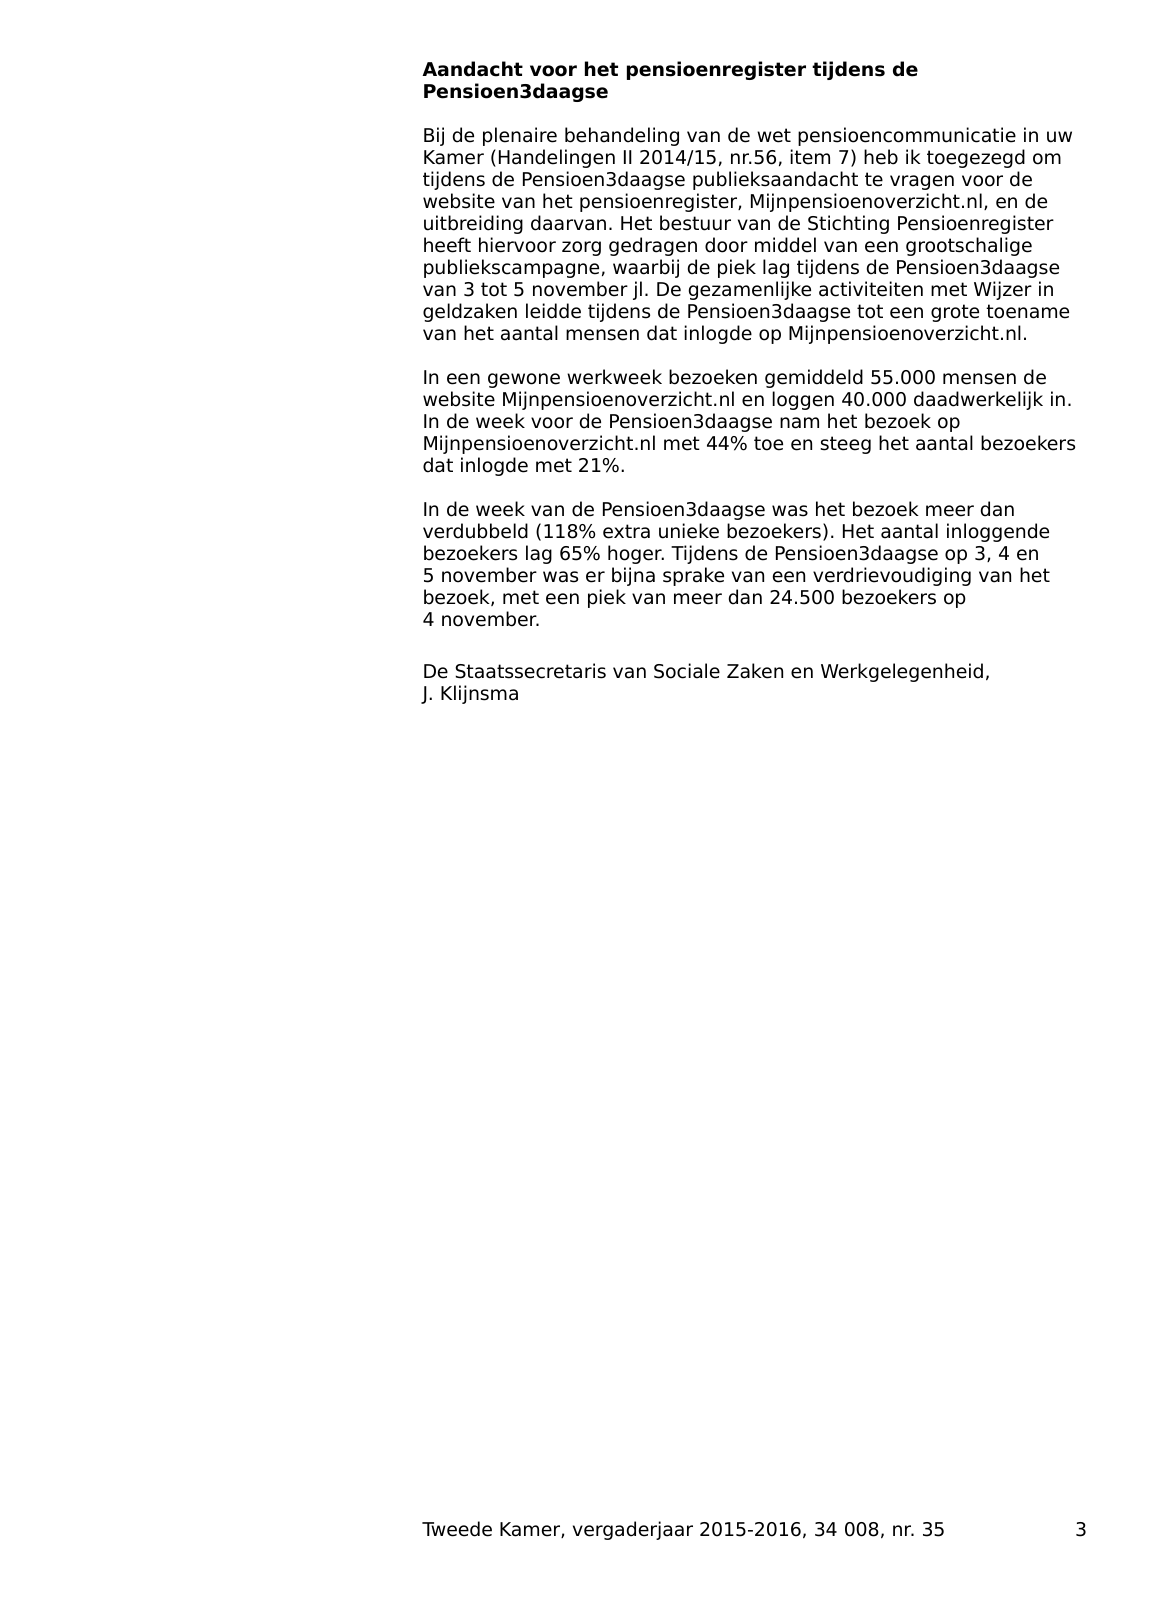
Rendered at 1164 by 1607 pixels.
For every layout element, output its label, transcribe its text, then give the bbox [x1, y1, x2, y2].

text In de week van de Pensioen3daagse was het bezoek meer dan verdubbeld (118% extra unieke bezoekers). Het aantal inloggende bezoekers lag 65% hoger. Tijdens de Pensioen3daagse op 3, 4 en 5 november was er bijna sprake van een verdrievoudiging van het bezoek, met een piek van meer dan 24.500 bezoekers op 4 november. [422, 499, 1087, 631]
subtitle Aandacht voor het pensioenregister tijdens de Pensioen3daagse [422, 59, 1087, 103]
text Bij de plenaire behandeling van de wet pensioencommunicatie in uw Kamer (Handelingen II 2014/15, nr.56, item 7) heb ik toegezegd om tijdens de Pensioen3daagse publieksaandacht te vragen voor de website van het pensioenregister, Mijnpensioenoverzicht.nl, en de uitbreiding daarvan. Het bestuur van de Stichting Pensioenregister heeft hiervoor zorg gedragen door middel van een grootschalige publiekscampagne, waarbij de piek lag tijdens de Pensioen3daagse van 3 tot 5 november jl. De gezamenlijke activiteiten met Wijzer in geldzaken leidde tijdens de Pensioen3daagse tot een grote toename van het aantal mensen dat inlogde op Mijnpensioenoverzicht.nl. [422, 125, 1087, 345]
text De Staatssecretaris van Sociale Zaken en Werkgelegenheid, J. Klijnsma [422, 661, 1087, 705]
text In een gewone werkweek bezoeken gemiddeld 55.000 mensen de website Mijnpensioenoverzicht.nl en loggen 40.000 daadwerkelijk in. In de week voor de Pensioen3daagse nam het bezoek op Mijnpensioenoverzicht.nl met 44% toe en steeg het aantal bezoekers dat inlogde met 21%. [422, 367, 1087, 477]
